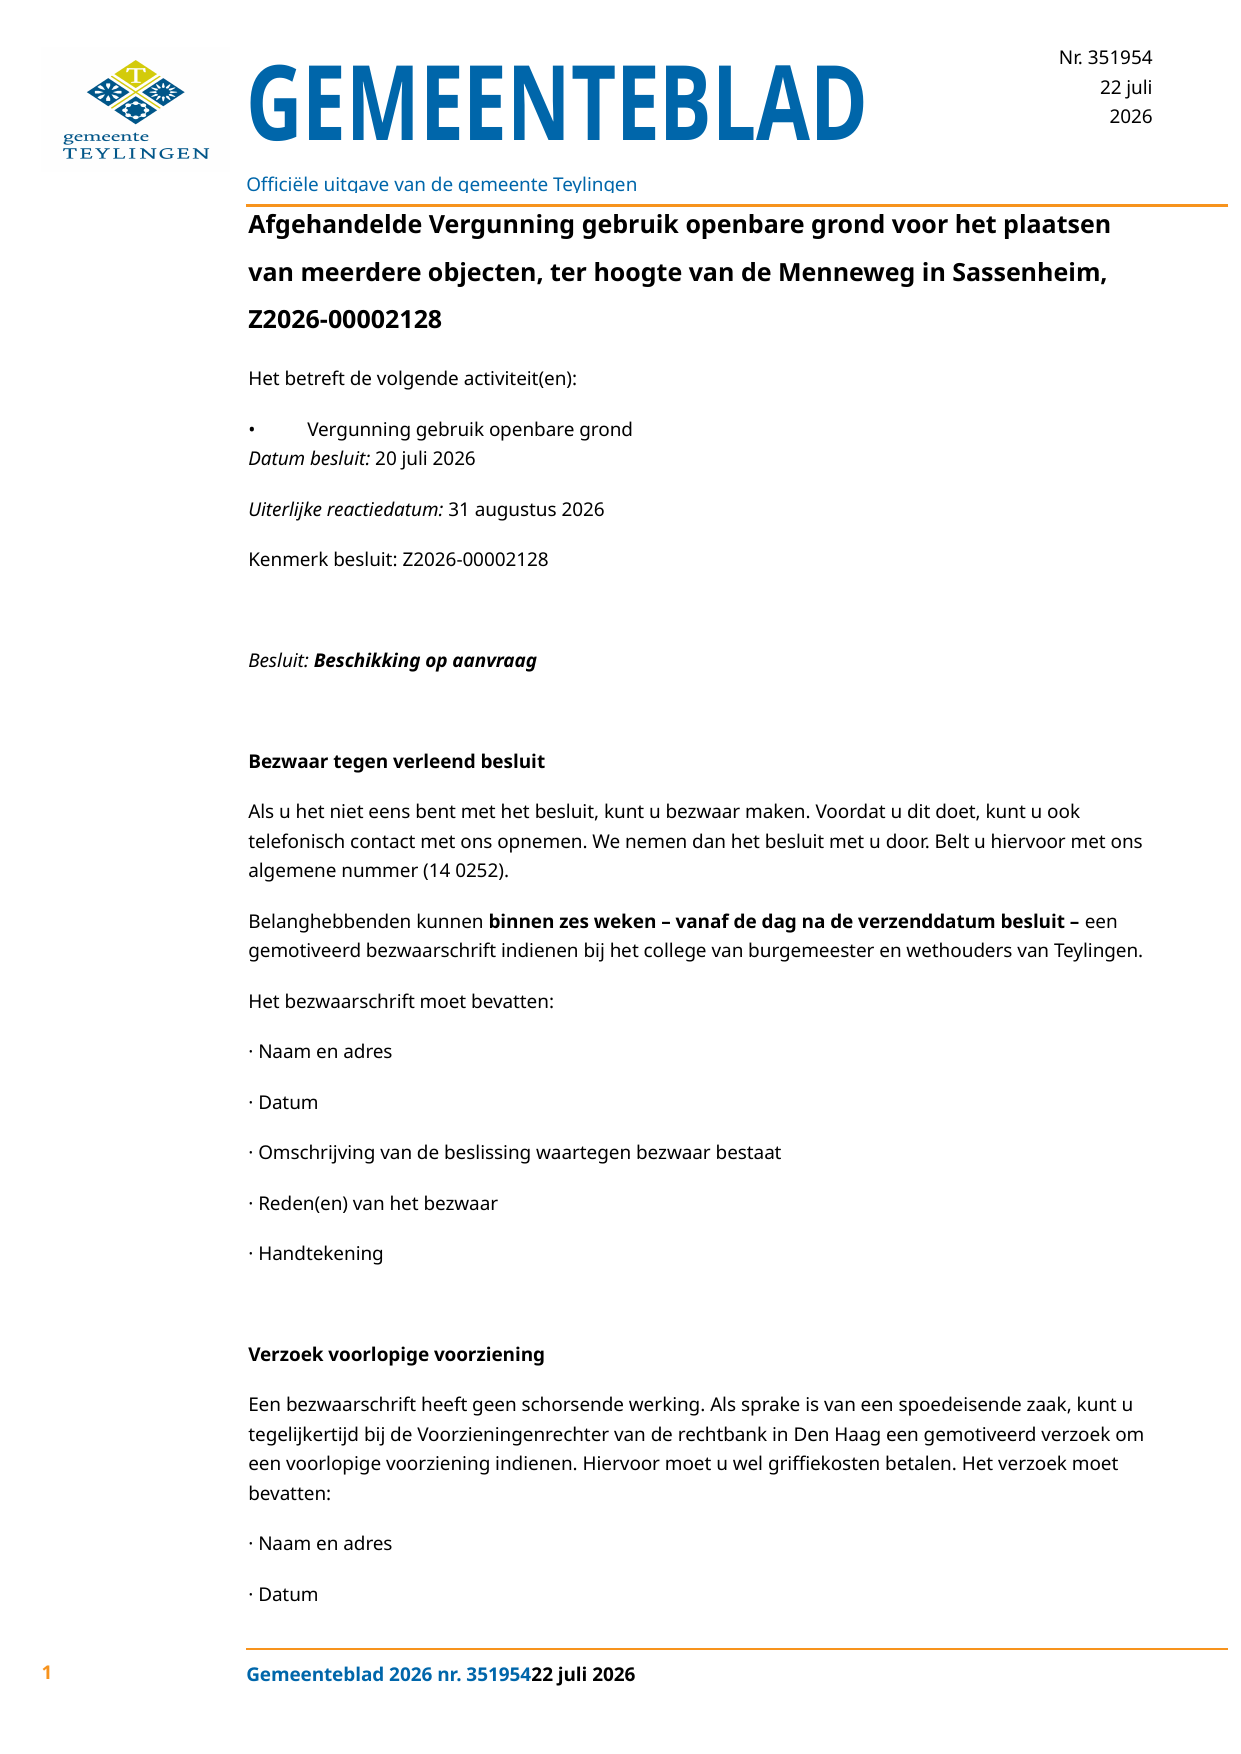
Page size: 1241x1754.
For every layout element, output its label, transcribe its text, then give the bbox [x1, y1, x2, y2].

text · Reden(en) van het bezwaar [248, 1190, 1152, 1215]
text Besluit: Beschikking op aanvraag [248, 647, 1152, 673]
text Kenmerk besluit: Z2026-00002128 [248, 546, 1152, 572]
text Bezwaar tegen verleend besluit [248, 748, 1152, 774]
text · Datum [248, 1089, 1152, 1114]
text Belanghebbenden kunnen binnen zes weken – vanaf de dag na de verzenddatum besluit – een gemotiveerd bezwaarschrift indienen bij het college van burgemeester en wethouders van Teylingen. [248, 908, 1152, 963]
text Als u het niet eens bent met het besluit, kunt u bezwaar maken. Voordat u dit doet, kunt u ook telefonisch contact met ons opnemen. We nemen dan het besluit met u door. Belt u hiervoor met ons algemene nummer (14 0252). [248, 798, 1152, 883]
text · Datum [248, 1581, 1152, 1607]
text Het bezwaarschrift moet bevatten: [248, 988, 1152, 1014]
text Een bezwaarschrift heeft geen schorsende werking. Als sprake is van een spoedeisende zaak, kunt u tegelijkertijd bij de Voorzieningenrechter van de rechtbank in Den Haag een gemotiveerd verzoek om een voorlopige voorziening indienen. Hiervoor moet u wel griffiekosten betalen. Het verzoek moet bevatten: [248, 1391, 1152, 1506]
text · Omschrijving van de beslissing waartegen bezwaar bestaat [248, 1139, 1152, 1165]
list Vergunning gebruik openbare grond [248, 416, 1152, 442]
text · Naam en adres [248, 1038, 1152, 1064]
text Datum besluit: 20 juli 2026 [248, 446, 1152, 471]
text · Naam en adres [248, 1531, 1152, 1556]
text Verzoek voorlopige voorziening [248, 1341, 1152, 1367]
text Het betreft de volgende activiteit(en): [248, 366, 1152, 391]
text Uiterlijke reactiedatum: 31 augustus 2026 [248, 496, 1152, 522]
picture [41, 47, 231, 172]
text · Handtekening [248, 1240, 1152, 1266]
text Afgehandelde Vergunning gebruik openbare grond voor het plaatsen van meerdere objecten, ter hoogte van de Menneweg in Sassenheim, Z2026-00002128 [248, 207, 1152, 336]
